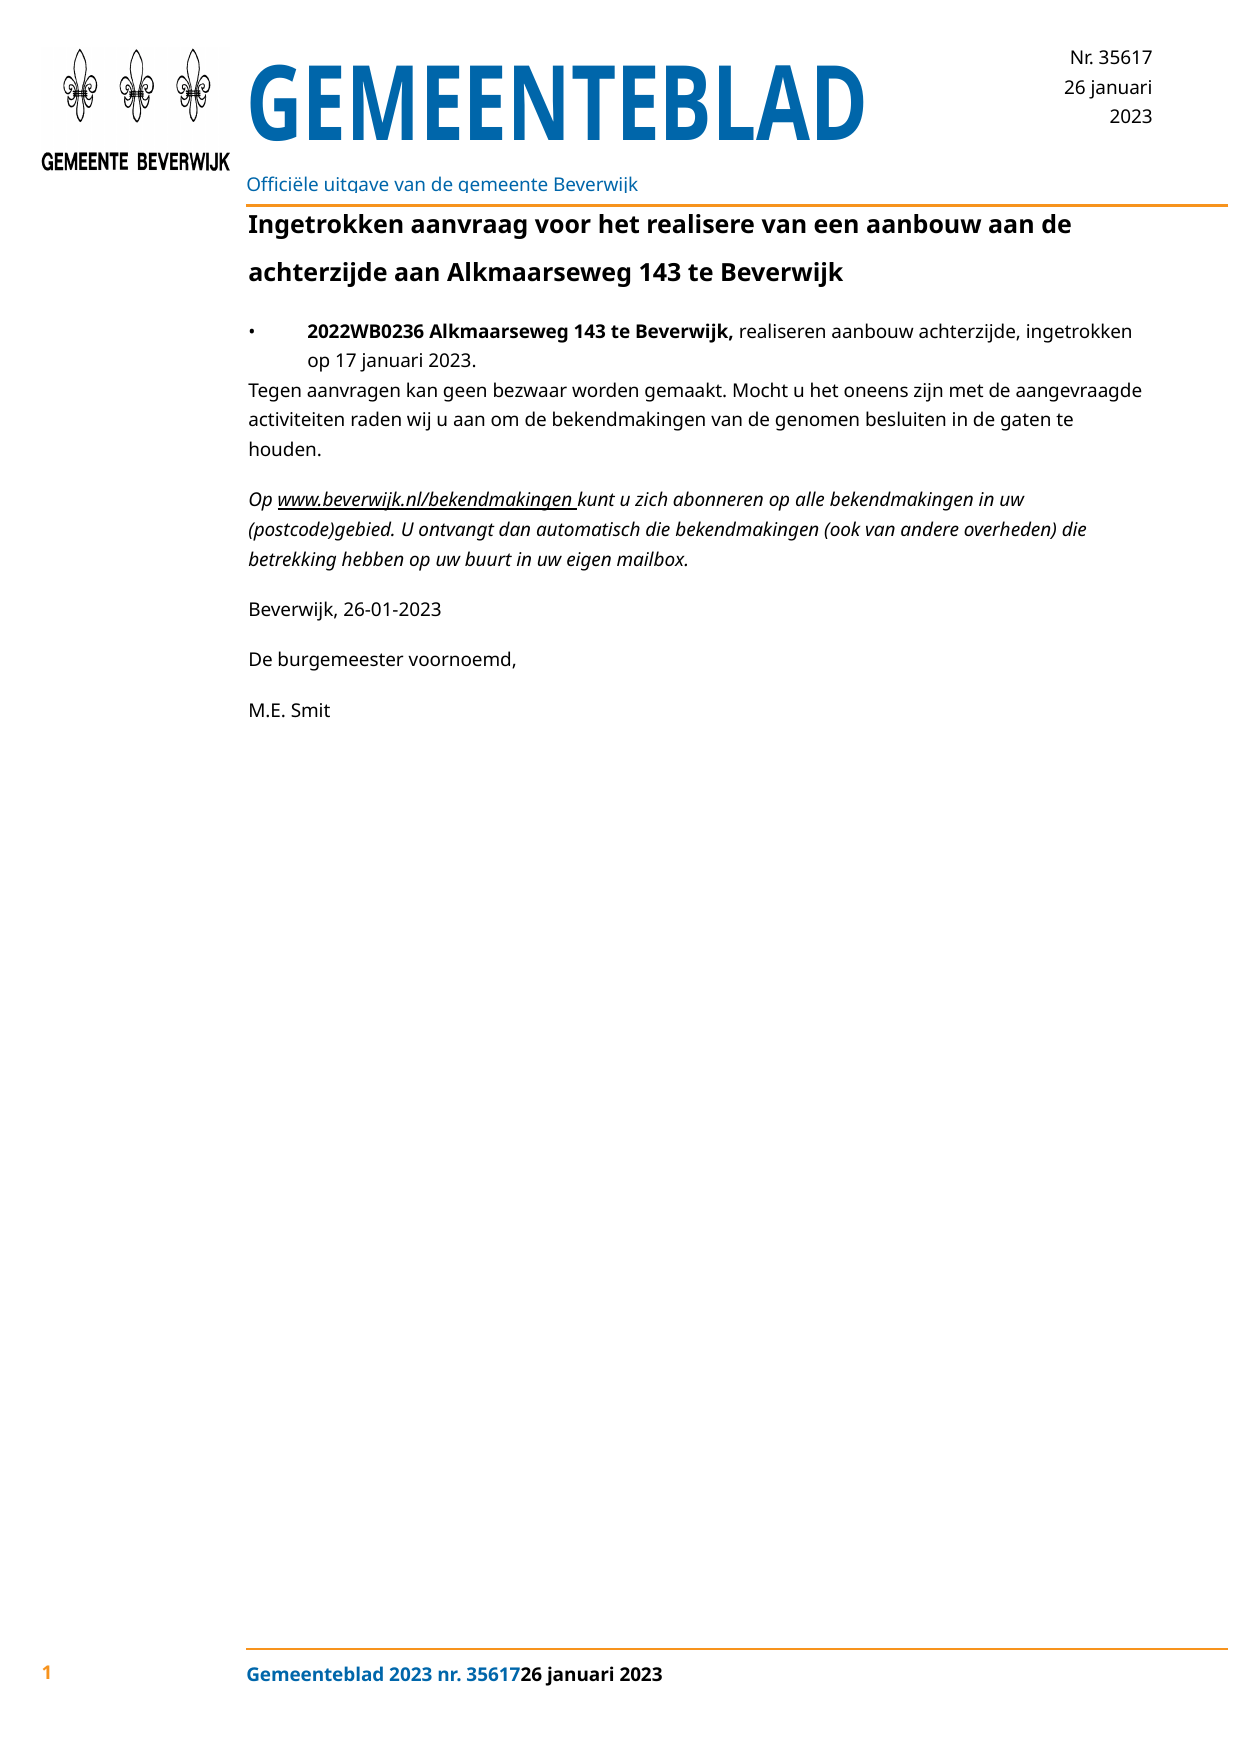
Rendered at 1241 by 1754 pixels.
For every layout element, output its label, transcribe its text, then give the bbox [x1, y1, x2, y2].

picture [41, 47, 231, 172]
text M.E. Smit [248, 697, 1152, 723]
text De burgemeester voornoemd, [248, 647, 1152, 672]
text Tegen aanvragen kan geen bezwaar worden gemaakt. Mocht u het oneens zijn met de aangevraagde activiteiten raden wij u aan om de bekendmakingen van de genomen besluiten in de gaten te houden. [248, 377, 1152, 462]
text Ingetrokken aanvraag voor het realisere van een aanbouw aan de achterzijde aan Alkmaarseweg 143 te Beverwijk [248, 207, 1152, 288]
text Beverwijk, 26-01-2023 [248, 596, 1152, 622]
text Op www.beverwijk.nl/bekendmakingen kunt u zich abonneren op alle bekendmakingen in uw (postcode)gebied. U ontvangt dan automatisch die bekendmakingen (ook van andere overheden) die betrekking hebben op uw buurt in uw eigen mailbox. [248, 487, 1152, 572]
list 2022WB0236 Alkmaarseweg 143 te Beverwijk, realiseren aanbouw achterzijde, ingetrokken op 17 januari 2023. [248, 318, 1152, 373]
